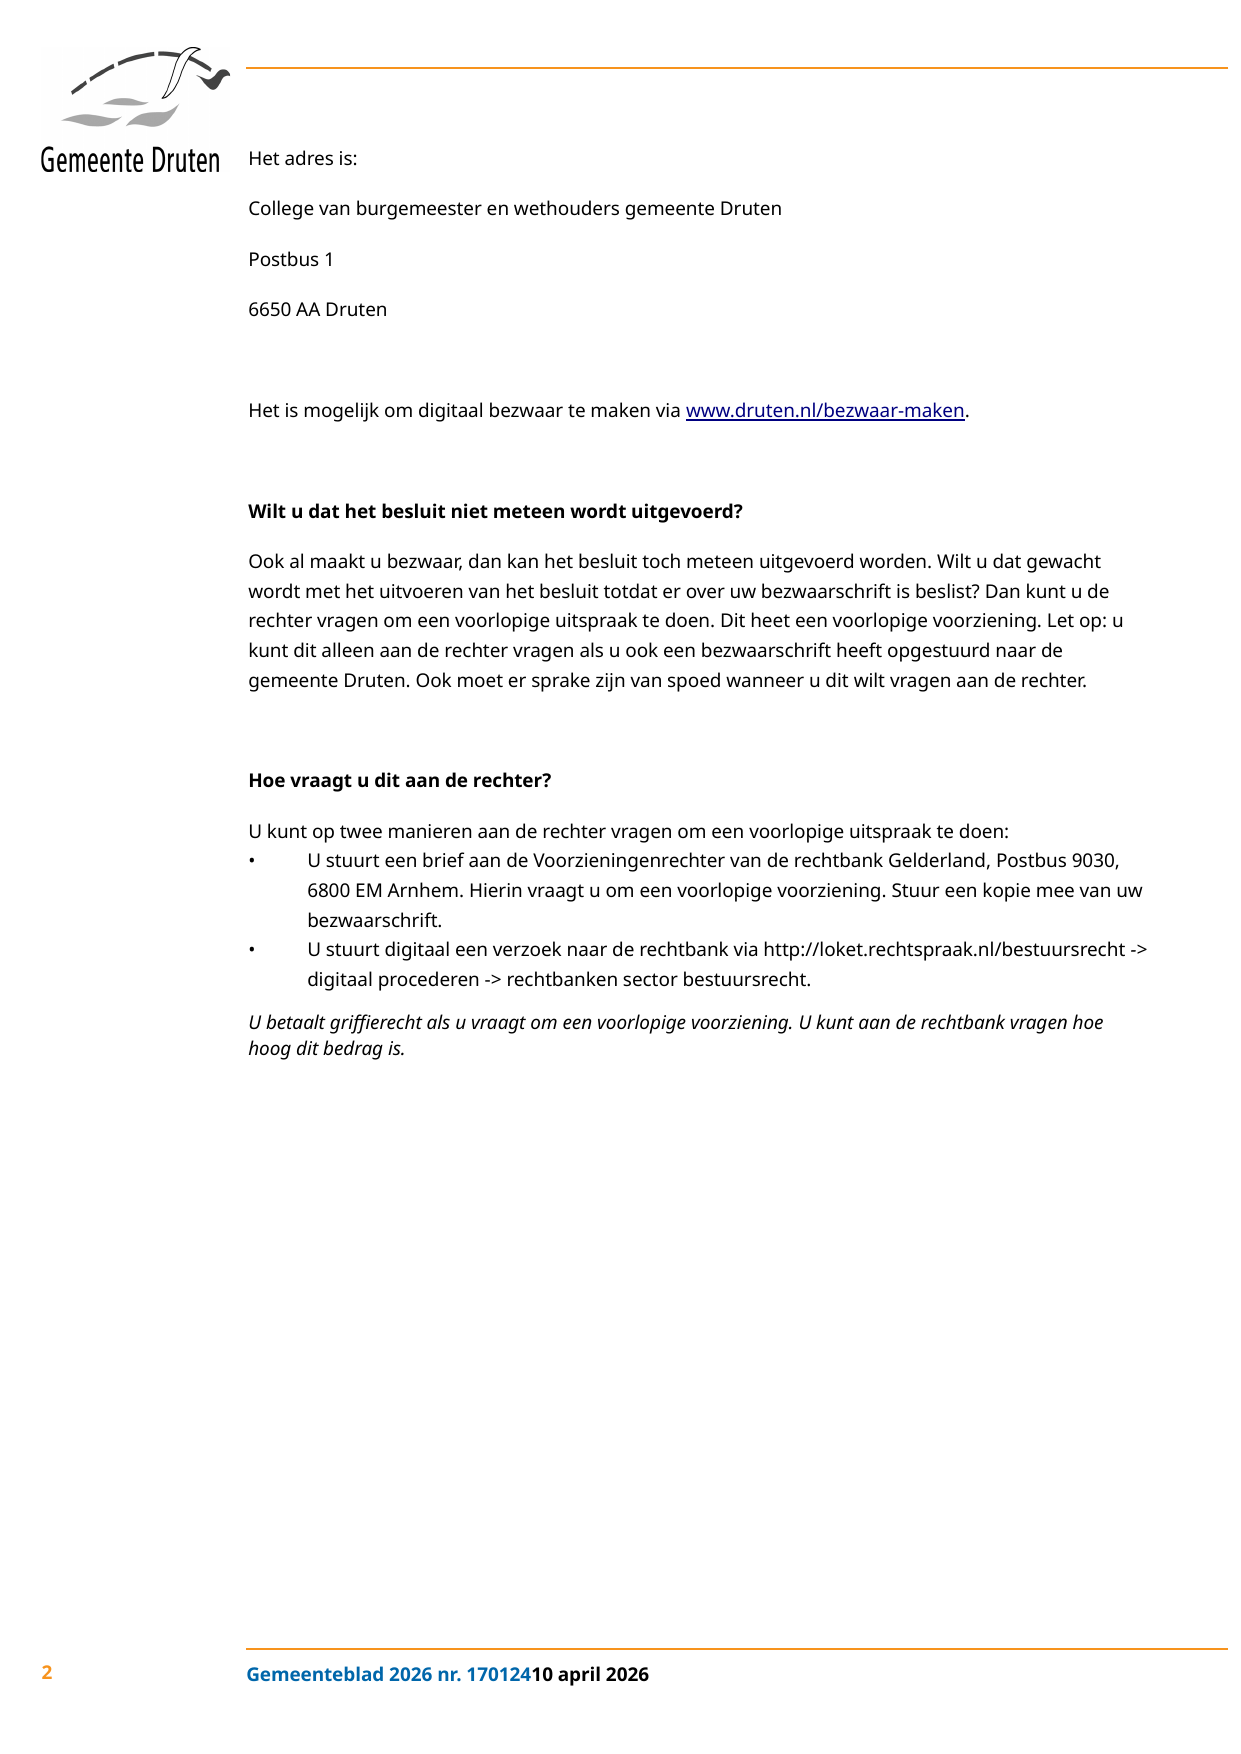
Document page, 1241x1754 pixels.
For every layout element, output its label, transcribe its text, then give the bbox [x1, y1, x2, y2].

picture [41, 47, 231, 172]
text Ook al maakt u bezwaar, dan kan het besluit toch meteen uitgevoerd worden. Wilt u dat gewacht wordt met het uitvoeren van het besluit totdat er over uw bezwaarschrift is beslist? Dan kunt u de rechter vragen om een voorlopige uitspraak te doen. Dit heet een voorlopige voorziening. Let op: u kunt dit alleen aan de rechter vragen als u ook een bezwaarschrift heeft opgestuurd naar de gemeente Druten. Ook moet er sprake zijn van spoed wanneer u dit wilt vragen aan de rechter. [248, 548, 1152, 693]
list U stuurt digitaal een verzoek naar de rechtbank via http://loket.rechtspraak.nl/bestuursrecht -> digitaal procederen -> rechtbanken sector bestuursrecht. [248, 936, 1152, 992]
text Wilt u dat het besluit niet meteen wordt uitgevoerd? [248, 498, 1152, 524]
list U stuurt een brief aan de Voorzieningenrechter van de rechtbank Gelderland, Postbus 9030, 6800 EM Arnhem. Hierin vraagt u om een voorlopige voorziening. Stuur een kopie mee van uw bezwaarschrift. [248, 848, 1152, 933]
text Postbus 1 [248, 246, 1152, 272]
text U kunt op twee manieren aan de rechter vragen om een voorlopige uitspraak te doen: [248, 818, 1152, 844]
text 6650 AA Druten [248, 296, 1152, 322]
text Het is mogelijk om digitaal bezwaar te maken via www.druten.nl/bezwaar-maken. [248, 397, 1152, 423]
text Het adres is: [248, 145, 1152, 171]
text College van burgemeester en wethouders gemeente Druten [248, 196, 1152, 221]
text Hoe vraagt u dit aan de rechter? [248, 768, 1152, 793]
text U betaalt griffierecht als u vraagt om een voorlopige voorziening. U kunt aan de rechtbank vragen hoe hoog dit bedrag is. [248, 1009, 1152, 1061]
